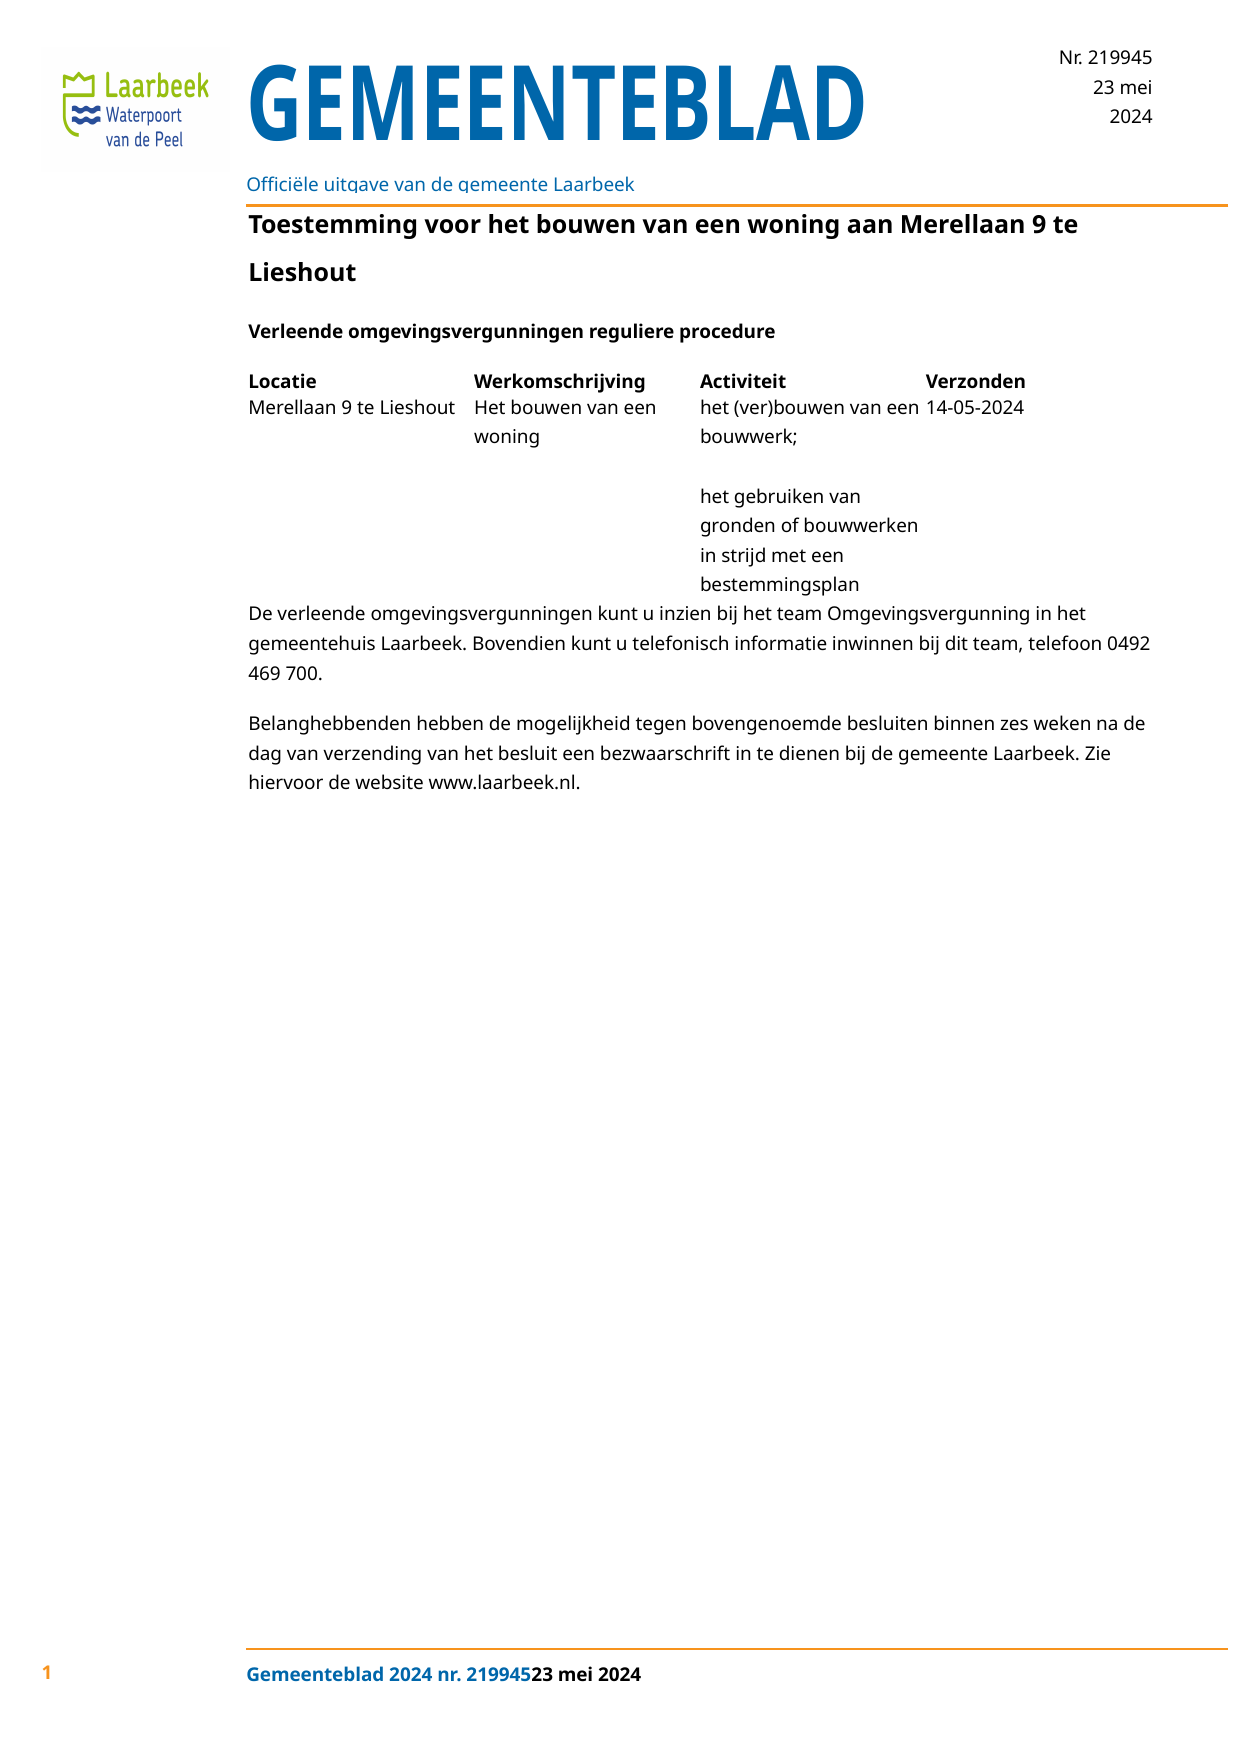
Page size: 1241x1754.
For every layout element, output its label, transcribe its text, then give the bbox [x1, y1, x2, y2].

text Belanghebbenden hebben de mogelijkheid tegen bovengenoemde besluiten binnen zes weken na de dag van verzending van het besluit een bezwaarschrift in te dienen bij de gemeente Laarbeek. Zie hiervoor de website www.laarbeek.nl. [248, 710, 1152, 795]
text Verleende omgevingsvergunningen reguliere procedure [248, 318, 1152, 344]
picture [41, 47, 231, 172]
table_cell 14-05-2024 [926, 394, 1152, 597]
table_header Activiteit [700, 369, 926, 394]
table_cell het (ver)bouwen van een bouwwerk; het gebruiken van gronden of bouwwerken in strijd met een bestemmingsplan [700, 394, 926, 597]
table_header Werkomschrijving [474, 369, 700, 394]
table_cell Het bouwen van een woning [474, 394, 700, 597]
text Toestemming voor het bouwen van een woning aan Merellaan 9 te Lieshout [248, 207, 1152, 288]
text De verleende omgevingsvergunningen kunt u inzien bij het team Omgevingsvergunning in het gemeentehuis Laarbeek. Bovendien kunt u telefonisch informatie inwinnen bij dit team, telefoon 0492 469 700. [248, 601, 1152, 686]
table_header Verzonden [926, 369, 1152, 394]
table_header Locatie [248, 369, 474, 394]
table_cell Merellaan 9 te Lieshout [248, 394, 474, 597]
